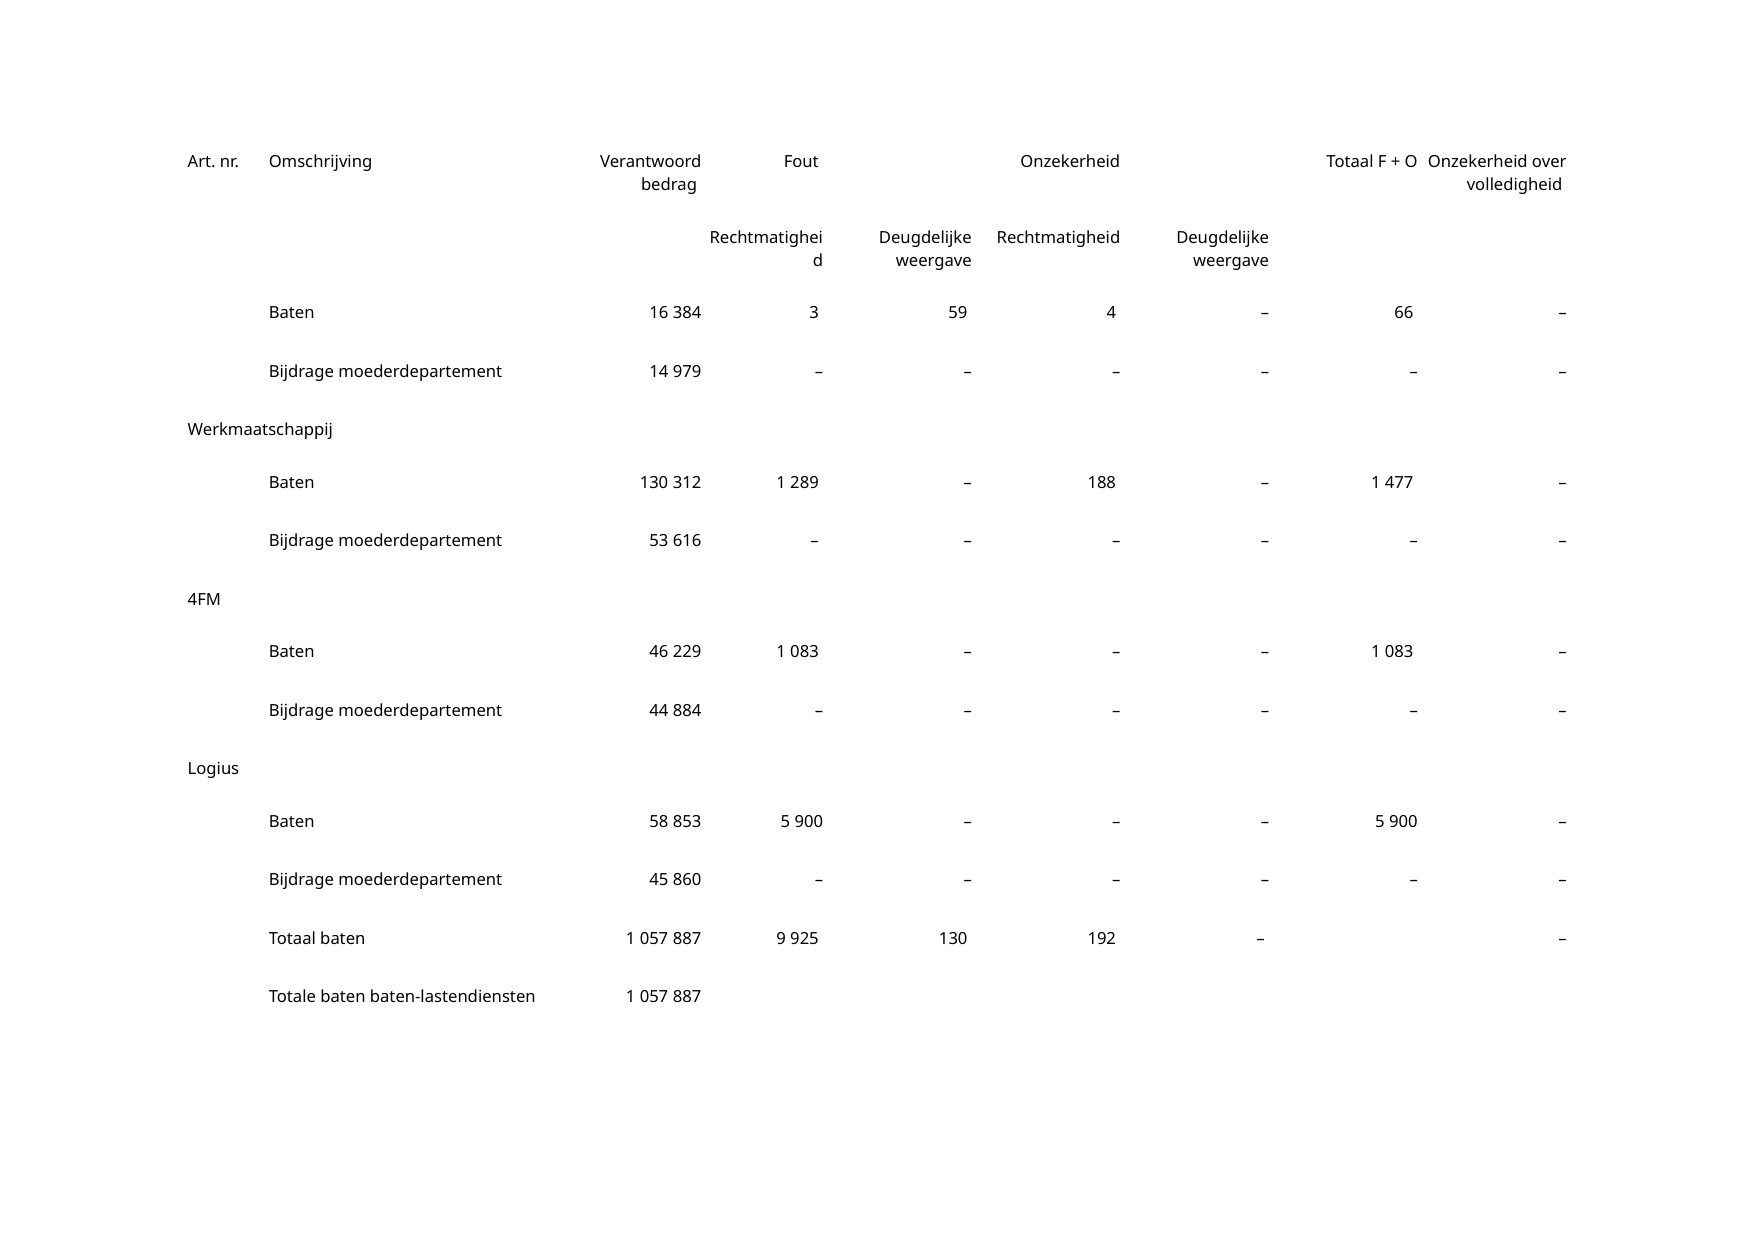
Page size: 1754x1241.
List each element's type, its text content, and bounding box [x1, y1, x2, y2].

table_header Onzekerheid [971, 150, 1120, 225]
table_cell – [701, 529, 823, 587]
table_cell – [1120, 359, 1269, 418]
table_cell – [1418, 640, 1566, 698]
table_cell [188, 225, 268, 301]
table_cell – [1418, 810, 1566, 868]
table_cell [188, 529, 268, 587]
table_cell 5 900 [1269, 810, 1417, 868]
table_cell 1 083 [1269, 640, 1417, 698]
table_header Art. nr. [188, 150, 268, 225]
table_cell Rechtmatigheid [701, 225, 823, 301]
table_cell – [1120, 926, 1269, 985]
table_cell – [1120, 301, 1269, 359]
table_cell – [823, 529, 971, 587]
table_cell 1 057 887 [580, 926, 701, 985]
table_cell – [971, 529, 1120, 587]
table_cell [1120, 985, 1269, 1043]
table_cell 53 616 [580, 529, 701, 587]
table_cell – [971, 810, 1120, 868]
table_cell [1418, 225, 1566, 301]
table_cell 16 384 [580, 301, 701, 359]
table_cell Werkmaatschappij [188, 418, 1566, 470]
table_cell – [1269, 529, 1417, 587]
table_cell Baten [269, 640, 579, 698]
table_cell – [1418, 470, 1566, 529]
table_cell – [1120, 470, 1269, 529]
table_cell 1 057 887 [580, 985, 701, 1043]
table_cell Bijdrage moederdepartement [269, 529, 579, 587]
table_cell Baten [269, 470, 579, 529]
table_cell – [823, 810, 971, 868]
table_cell – [1120, 868, 1269, 926]
table_cell 3 [701, 301, 823, 359]
table_cell Logius [188, 757, 1566, 809]
table_cell [188, 640, 268, 698]
table_cell [188, 359, 268, 418]
table_cell 46 229 [580, 640, 701, 698]
table_cell – [1418, 301, 1566, 359]
table_header Totaal F + O [1269, 150, 1417, 225]
table_cell [1269, 225, 1417, 301]
table_cell [188, 985, 268, 1043]
table_cell – [701, 868, 823, 926]
table_cell 9 925 [701, 926, 823, 985]
table_cell [188, 699, 268, 757]
table_cell – [823, 699, 971, 757]
table_header [1120, 150, 1269, 225]
table_cell [823, 985, 971, 1043]
table_cell 59 [823, 301, 971, 359]
table_cell Totaal baten [269, 926, 579, 985]
table_cell [580, 225, 701, 301]
table_cell 5 900 [701, 810, 823, 868]
table_cell – [1120, 699, 1269, 757]
table_cell – [1120, 640, 1269, 698]
table_cell Bijdrage moederdepartement [269, 699, 579, 757]
table_cell – [1269, 868, 1417, 926]
table_cell 130 [823, 926, 971, 985]
table_cell [188, 301, 268, 359]
table_cell Deugdelijke weergave [1120, 225, 1269, 301]
table_header Verantwoord bedrag [580, 150, 701, 225]
table_cell [1418, 985, 1566, 1043]
table_cell 1 083 [701, 640, 823, 698]
table_cell 1 289 [701, 470, 823, 529]
table_cell – [1418, 529, 1566, 587]
table_cell – [1418, 868, 1566, 926]
table_header Omschrijving [269, 150, 579, 225]
table_cell – [701, 359, 823, 418]
table_cell – [971, 640, 1120, 698]
table_cell 44 884 [580, 699, 701, 757]
table_cell 14 979 [580, 359, 701, 418]
table_cell [188, 810, 268, 868]
table_cell 4FM [188, 587, 1566, 640]
table_cell Rechtmatigheid [971, 225, 1120, 301]
table_cell Totale baten baten-lastendiensten [269, 985, 579, 1043]
table_cell 45 860 [580, 868, 701, 926]
table_cell – [823, 470, 971, 529]
table_cell [269, 225, 579, 301]
table_cell [188, 868, 268, 926]
table_cell – [1418, 359, 1566, 418]
table_cell Baten [269, 810, 579, 868]
table_cell – [701, 699, 823, 757]
table_cell – [971, 699, 1120, 757]
table_cell – [971, 868, 1120, 926]
table_cell Bijdrage moederdepartement [269, 868, 579, 926]
table_cell – [823, 359, 971, 418]
table_cell [701, 985, 823, 1043]
table_cell – [1418, 926, 1566, 985]
table_cell – [1269, 699, 1417, 757]
table_cell 58 853 [580, 810, 701, 868]
table_cell – [1120, 810, 1269, 868]
table_header Fout [701, 150, 823, 225]
table_cell [188, 470, 268, 529]
table_cell [971, 985, 1120, 1043]
table_cell – [823, 868, 971, 926]
table_cell – [971, 359, 1120, 418]
table_cell – [1418, 699, 1566, 757]
table_header [823, 150, 971, 225]
table_cell Deugdelijke weergave [823, 225, 971, 301]
table_cell 4 [971, 301, 1120, 359]
table_cell – [1120, 529, 1269, 587]
table_cell – [823, 640, 971, 698]
table_cell Bijdrage moederdepartement [269, 359, 579, 418]
table_cell [1269, 985, 1417, 1043]
table_cell 130 312 [580, 470, 701, 529]
table_cell – [1269, 359, 1417, 418]
table_cell 1 477 [1269, 470, 1417, 529]
table_cell 66 [1269, 301, 1417, 359]
table_cell [1269, 926, 1417, 985]
table_header Onzekerheid over volledigheid [1418, 150, 1566, 225]
table_cell Baten [269, 301, 579, 359]
table_cell 188 [971, 470, 1120, 529]
table_cell 192 [971, 926, 1120, 985]
table_cell [188, 926, 268, 985]
